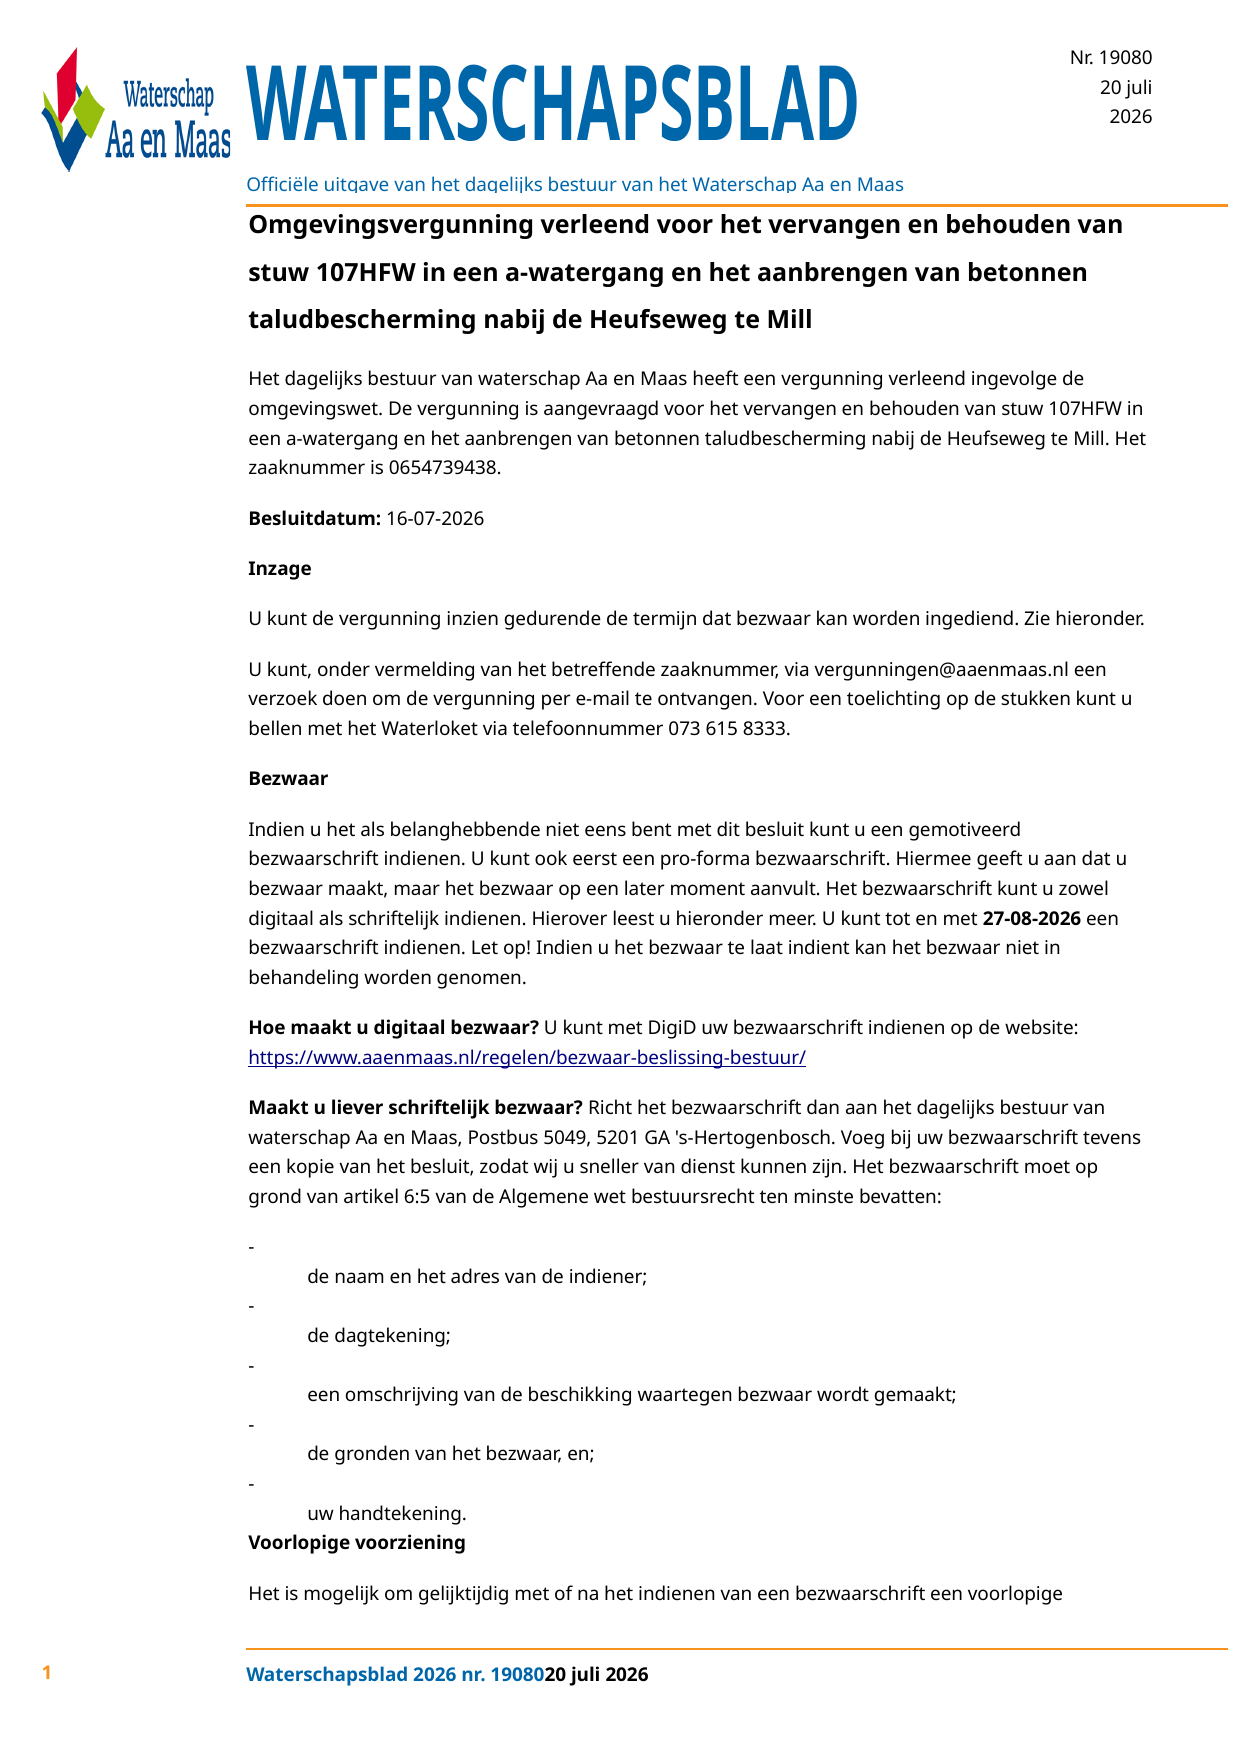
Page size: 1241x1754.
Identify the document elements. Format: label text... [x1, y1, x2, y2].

list een omschrijving van de beschikking waartegen bezwaar wordt gemaakt; [248, 1381, 1152, 1407]
picture [41, 47, 231, 172]
text Het dagelijks bestuur van waterschap Aa en Maas heeft een vergunning verleend ingevolge de omgevingswet. De vergunning is aangevraagd voor het vervangen en behouden van stuw 107HFW in een a-watergang en het aanbrengen van betonnen taludbescherming nabij de Heufseweg te Mill. Het zaaknummer is 0654739438. [248, 366, 1152, 480]
text Maakt u liever schriftelijk bezwaar? Richt het bezwaarschrift dan aan het dagelijks bestuur van waterschap Aa en Maas, Postbus 5049, 5201 GA 's-Hertogenbosch. Voeg bij uw bezwaarschrift tevens een kopie van het besluit, zodat wij u sneller van dienst kunnen zijn. Het bezwaarschrift moet op grond van artikel 6:5 van de Algemene wet bestuursrecht ten minste bevatten: [248, 1094, 1152, 1209]
text Besluitdatum: 16-07-2026 [248, 505, 1152, 530]
text U kunt de vergunning inzien gedurende de termijn dat bezwaar kan worden ingediend. Zie hieronder. [248, 606, 1152, 631]
list de gronden van het bezwaar, en; [248, 1441, 1152, 1466]
text Inzage [248, 555, 1152, 581]
list de naam en het adres van de indiener; [248, 1263, 1152, 1289]
text Bezwaar [248, 766, 1152, 791]
list de dagtekening; [248, 1322, 1152, 1348]
text Omgevingsvergunning verleend voor het vervangen en behouden van stuw 107HFW in een a-watergang en het aanbrengen van betonnen taludbescherming nabij de Heufseweg te Mill [248, 207, 1152, 336]
text Voorlopige voorziening [248, 1529, 1152, 1555]
text Hoe maakt u digitaal bezwaar? U kunt met DigiD uw bezwaarschrift indienen op de website: https://www.aaenmaas.nl/regelen/bezwaar-beslissing-bestuur/ [248, 1014, 1152, 1069]
list uw handtekening. [248, 1500, 1152, 1525]
text U kunt, onder vermelding van het betreffende zaaknummer, via vergunningen@aaenmaas.nl een verzoek doen om de vergunning per e-mail te ontvangen. Voor een toelichting op de stukken kunt u bellen met het Waterloket via telefoonnummer 073 615 8333. [248, 656, 1152, 741]
text Het is mogelijk om gelijktijdig met of na het indienen van een bezwaarschrift een voorlopige [248, 1580, 1152, 1605]
text Indien u het als belanghebbende niet eens bent met dit besluit kunt u een gemotiveerd bezwaarschrift indienen. U kunt ook eerst een pro-forma bezwaarschrift. Hiermee geeft u aan dat u bezwaar maakt, maar het bezwaar op een later moment aanvult. Het bezwaarschrift kunt u zowel digitaal als schriftelijk indienen. Hierover leest u hieronder meer. U kunt tot en met 27-08-2026 een bezwaarschrift indienen. Let op! Indien u het bezwaar te laat indient kan het bezwaar niet in behandeling worden genomen. [248, 816, 1152, 989]
